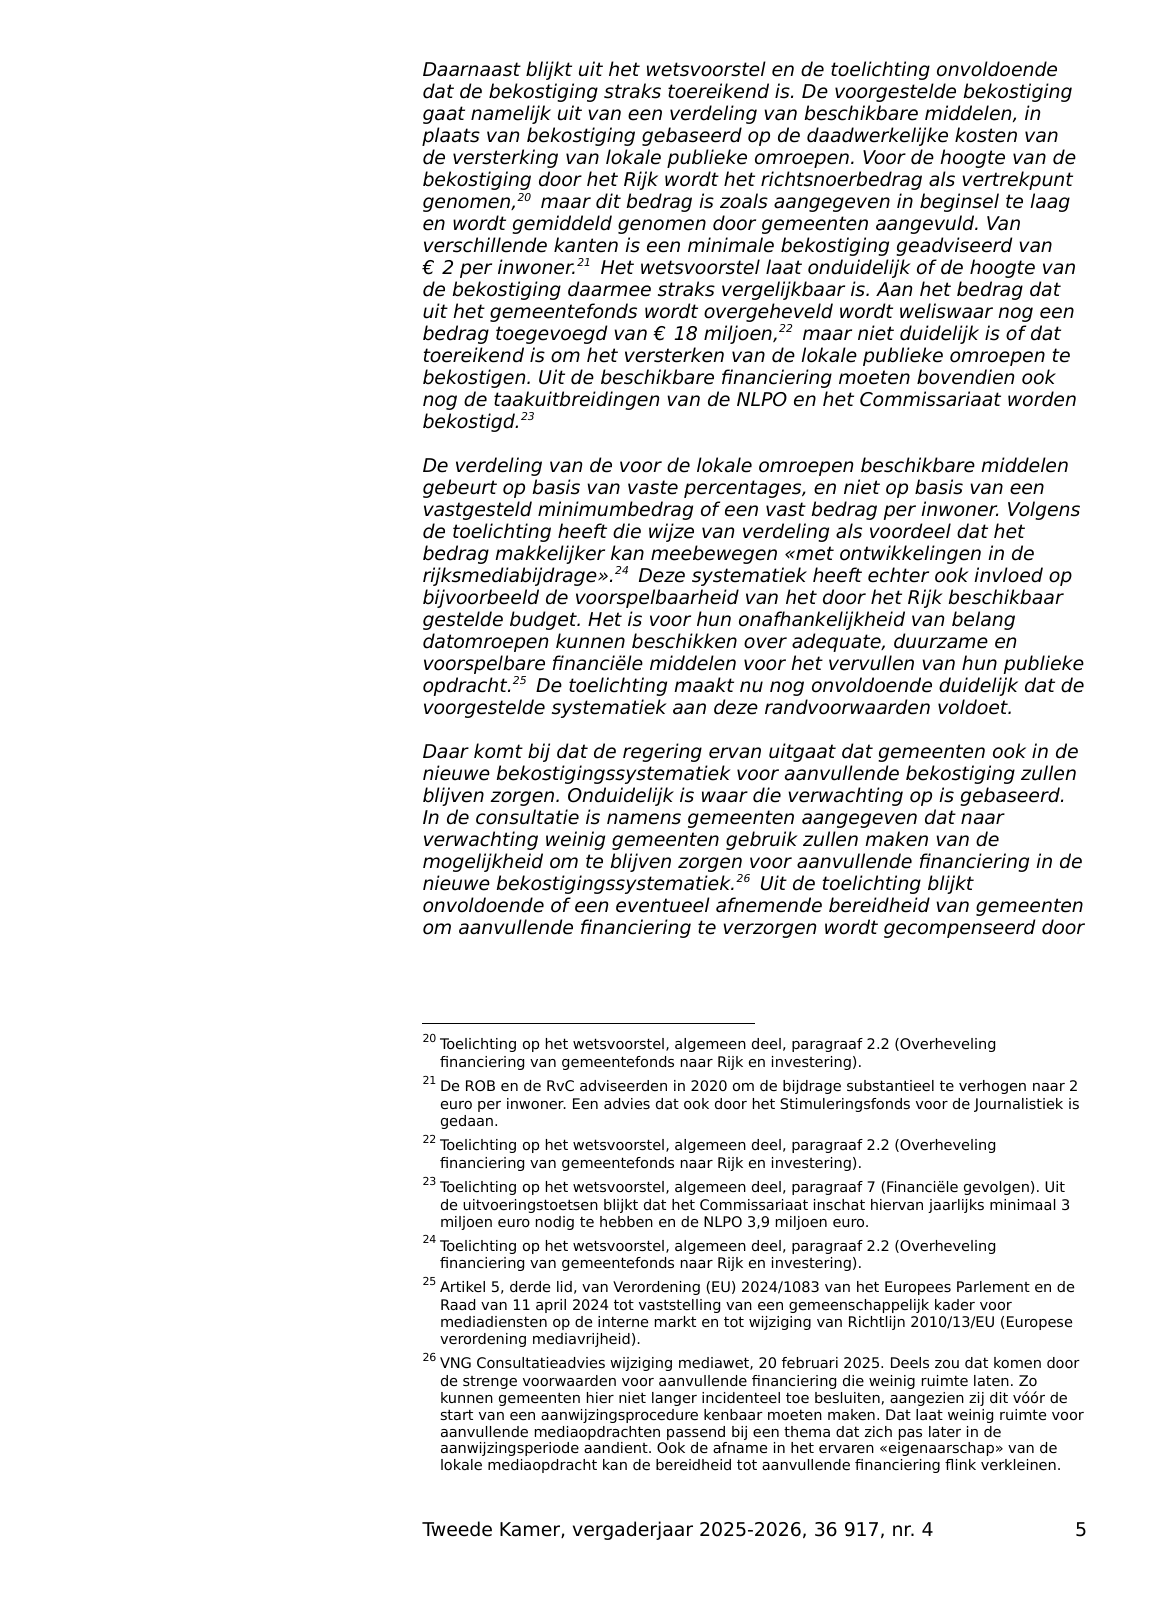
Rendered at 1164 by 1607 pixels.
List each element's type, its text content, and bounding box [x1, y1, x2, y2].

text VNG Consultatieadvies wijziging mediawet, 20 februari 2025. Deels zou dat komen door de strenge voorwaarden voor aanvullende financiering die weinig ruimte laten. Zo kunnen gemeenten hier niet langer incidenteel toe besluiten, aangezien zij dit vóór de start van een aanwijzingsprocedure kenbaar moeten maken. Dat laat weinig ruimte voor aanvullende mediaopdrachten passend bij een thema dat zich pas later in de aanwijzingsperiode aandient. Ook de afname in het ervaren «eigenaarschap» van de lokale mediaopdracht kan de bereidheid tot aanvullende financiering flink verkleinen. [422, 1351, 1087, 1474]
text Daar komt bij dat de regering ervan uitgaat dat gemeenten ook in de nieuwe bekostigingssystematiek voor aanvullende bekostiging zullen blijven zorgen. Onduidelijk is waar die verwachting op is gebaseerd. In de consultatie is namens gemeenten aangegeven dat naar verwachting weinig gemeenten gebruik zullen maken van de mogelijkheid om te blijven zorgen voor aanvullende financiering in de nieuwe bekostigingssystematiek. Uit de toelichting blijkt onvoldoende of een eventueel afnemende bereidheid van gemeenten om aanvullende financiering te verzorgen wordt gecompenseerd door [422, 741, 1087, 939]
text Artikel 5, derde lid, van Verordening (EU) 2024/1083 van het Europees Parlement en de Raad van 11 april 2024 tot vaststelling van een gemeenschappelijk kader voor mediadiensten op de interne markt en tot wijziging van Richtlijn 2010/13/EU (Europese verordening mediavrijheid). [422, 1275, 1087, 1348]
text Toelichting op het wetsvoorstel, algemeen deel, paragraaf 2.2 (Overheveling financiering van gemeentefonds naar Rijk en investering). [422, 1233, 1087, 1272]
text De ROB en de RvC adviseerden in 2020 om de bijdrage substantieel te verhogen naar 2 euro per inwoner. Een advies dat ook door het Stimuleringsfonds voor de Journalistiek is gedaan. [422, 1074, 1087, 1130]
text Daarnaast blijkt uit het wetsvoorstel en de toelichting onvoldoende dat de bekostiging straks toereikend is. De voorgestelde bekostiging gaat namelijk uit van een verdeling van beschikbare middelen, in plaats van bekostiging gebaseerd op de daadwerkelijke kosten van de versterking van lokale publieke omroepen. Voor de hoogte van de bekostiging door het Rijk wordt het richtsnoerbedrag als vertrekpunt genomen, maar dit bedrag is zoals aangegeven in beginsel te laag en wordt gemiddeld genomen door gemeenten aangevuld. Van verschillende kanten is een minimale bekostiging geadviseerd van € 2 per inwoner. Het wetsvoorstel laat onduidelijk of de hoogte van de bekostiging daarmee straks vergelijkbaar is. Aan het bedrag dat uit het gemeentefonds wordt overgeheveld wordt weliswaar nog een bedrag toegevoegd van € 18 miljoen, maar niet duidelijk is of dat toereikend is om het versterken van de lokale publieke omroepen te bekostigen. Uit de beschikbare financiering moeten bovendien ook nog de taakuitbreidingen van de NLPO en het Commissariaat worden bekostigd. [422, 59, 1087, 433]
text Toelichting op het wetsvoorstel, algemeen deel, paragraaf 7 (Financiële gevolgen). Uit de uitvoeringstoetsen blijkt dat het Commissariaat inschat hiervan jaarlijks minimaal 3 miljoen euro nodig te hebben en de NLPO 3,9 miljoen euro. [422, 1175, 1087, 1231]
text Toelichting op het wetsvoorstel, algemeen deel, paragraaf 2.2 (Overheveling financiering van gemeentefonds naar Rijk en investering). [422, 1032, 1087, 1071]
text Toelichting op het wetsvoorstel, algemeen deel, paragraaf 2.2 (Overheveling financiering van gemeentefonds naar Rijk en investering). [422, 1133, 1087, 1172]
text De verdeling van de voor de lokale omroepen beschikbare middelen gebeurt op basis van vaste percentages, en niet op basis van een vastgesteld minimumbedrag of een vast bedrag per inwoner. Volgens de toelichting heeft die wijze van verdeling als voordeel dat het bedrag makkelijker kan meebewegen «met ontwikkelingen in de rijksmediabijdrage». Deze systematiek heeft echter ook invloed op bijvoorbeeld de voorspelbaarheid van het door het Rijk beschikbaar gestelde budget. Het is voor hun onafhankelijkheid van belang datomroepen kunnen beschikken over adequate, duurzame en voorspelbare financiële middelen voor het vervullen van hun publieke opdracht. De toelichting maakt nu nog onvoldoende duidelijk dat de voorgestelde systematiek aan deze randvoorwaarden voldoet. [422, 455, 1087, 719]
